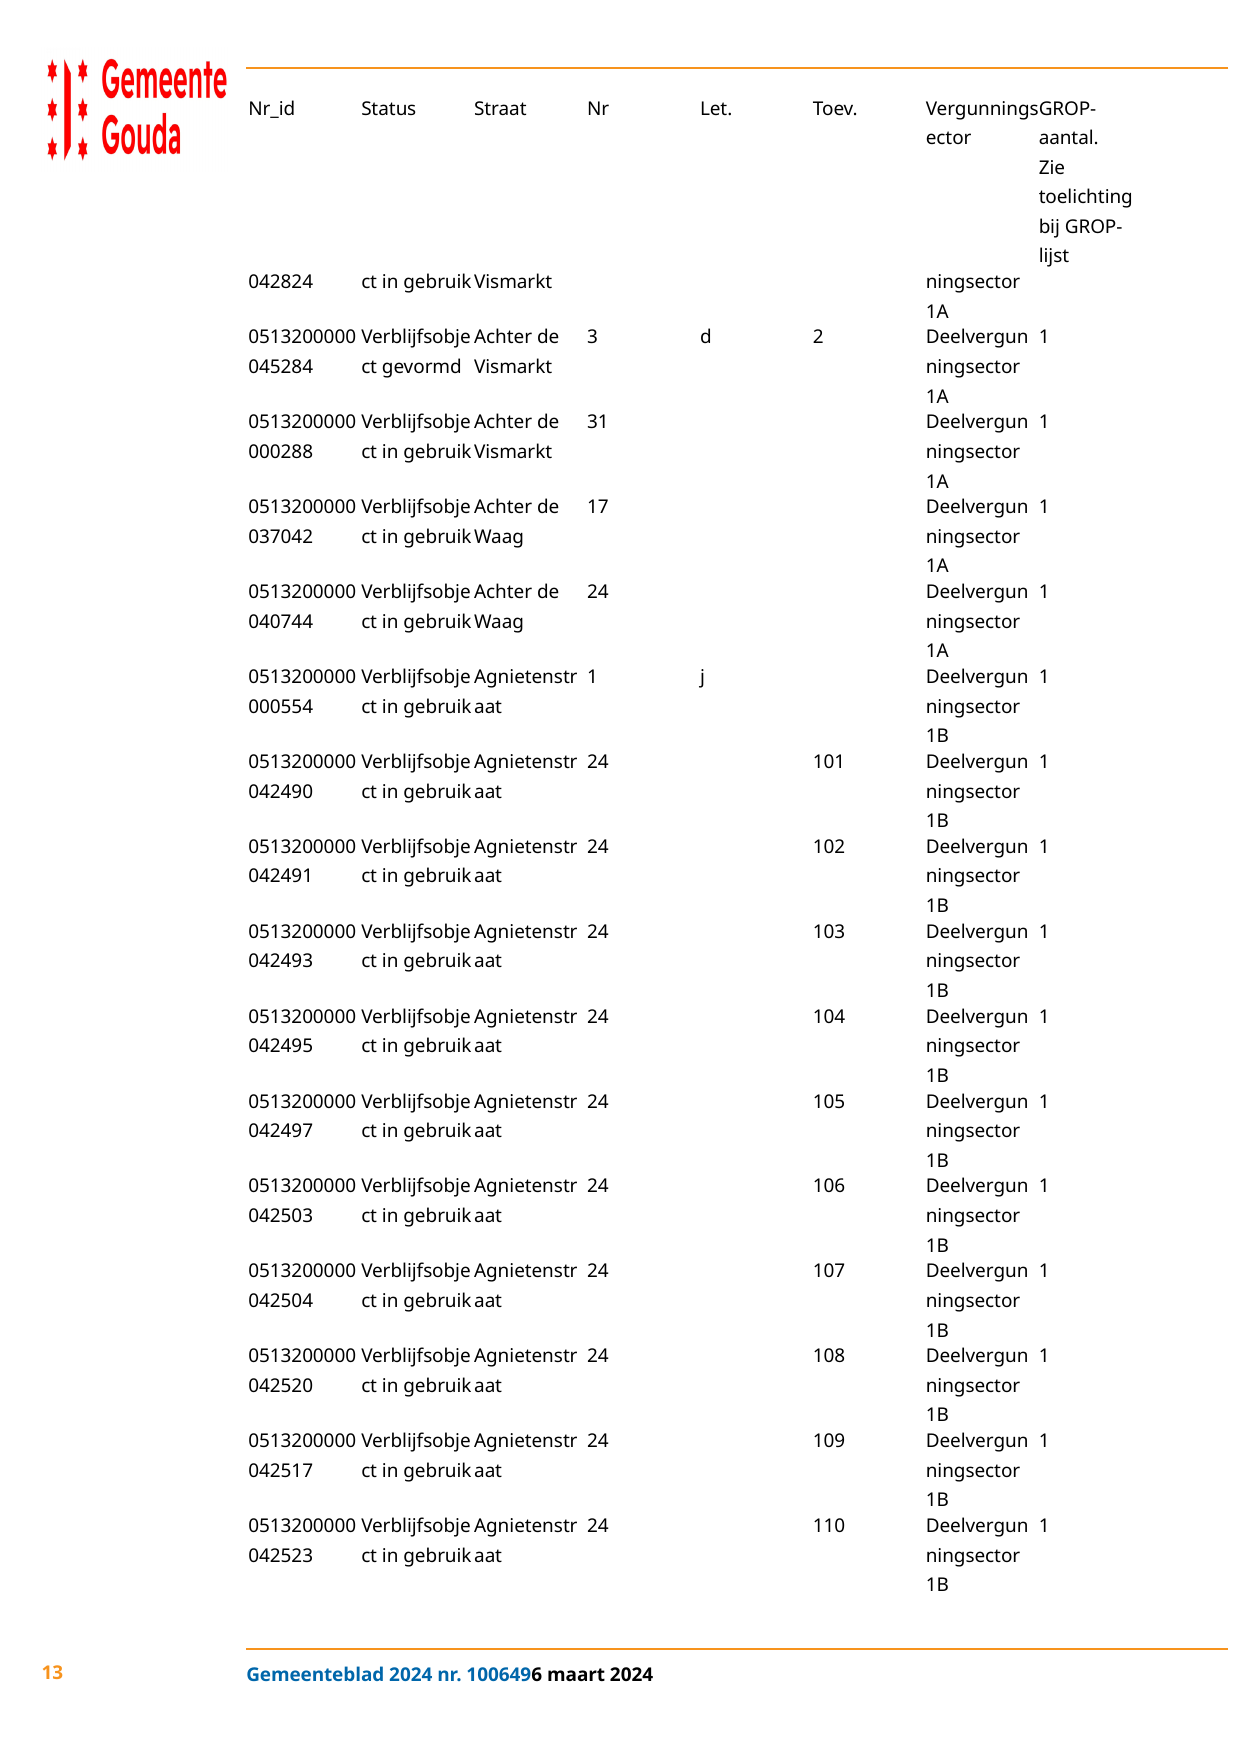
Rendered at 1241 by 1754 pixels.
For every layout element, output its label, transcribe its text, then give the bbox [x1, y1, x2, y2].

table_cell [700, 494, 813, 578]
table_cell Deelvergunningsector 1B [926, 1088, 1038, 1173]
table_header Toev. [813, 95, 926, 268]
table_cell 0513200000042503 [248, 1173, 361, 1258]
table_cell 0513200000040744 [248, 579, 361, 663]
table_cell 042824 [248, 269, 361, 324]
table_cell Deelvergunningsector 1B [926, 748, 1038, 833]
table_cell 1 [1039, 663, 1152, 748]
table_cell Agnietenstraat [474, 1343, 587, 1427]
table_cell Deelvergunningsector 1B [926, 1428, 1038, 1512]
table_cell 24 [587, 1003, 700, 1088]
table_cell Agnietenstraat [474, 1428, 587, 1512]
table_cell ct in gebruik [361, 269, 474, 324]
table_cell Achter de Vismarkt [474, 324, 587, 409]
table_cell 1 [1039, 1003, 1152, 1088]
table_cell 109 [813, 1428, 926, 1512]
table_cell 110 [813, 1512, 926, 1597]
table_cell Agnietenstraat [474, 1258, 587, 1342]
table_cell Agnietenstraat [474, 1512, 587, 1597]
table_cell Verblijfsobject in gebruik [361, 1003, 474, 1088]
table_cell 24 [587, 1343, 700, 1427]
table_cell 1 [1039, 918, 1152, 1003]
table_header Let. [700, 95, 813, 268]
table_cell Deelvergunningsector 1B [926, 1173, 1038, 1258]
table_cell 1 [1039, 833, 1152, 918]
table_cell Deelvergunningsector 1B [926, 1343, 1038, 1427]
table_cell 24 [587, 1512, 700, 1597]
table_cell 0513200000042520 [248, 1343, 361, 1427]
table_cell Achter de Waag [474, 579, 587, 663]
table_cell 3 [587, 324, 700, 409]
table_header Straat [474, 95, 587, 268]
table_cell 0513200000042517 [248, 1428, 361, 1512]
table_cell Deelvergunningsector 1B [926, 918, 1038, 1003]
table_cell [700, 579, 813, 663]
table_cell 24 [587, 1088, 700, 1173]
table_cell Verblijfsobject in gebruik [361, 663, 474, 748]
table_cell d [700, 324, 813, 409]
table_header Nr [587, 95, 700, 268]
table_cell Deelvergunningsector 1A [926, 324, 1038, 409]
table_cell j [700, 663, 813, 748]
table_cell 0513200000042495 [248, 1003, 361, 1088]
table_cell [813, 579, 926, 663]
table_cell 1 [1039, 748, 1152, 833]
table_cell [700, 409, 813, 493]
table_cell [700, 1258, 813, 1342]
table_cell Verblijfsobject gevormd [361, 324, 474, 409]
table_cell Deelvergunningsector 1B [926, 833, 1038, 918]
table_header GROP-aantal. Zie toelichting bij GROP-lijst [1039, 95, 1152, 268]
table_cell [700, 1343, 813, 1427]
table_cell 1 [1039, 494, 1152, 578]
table_cell [587, 269, 700, 324]
table_cell 0513200000042490 [248, 748, 361, 833]
table_cell 17 [587, 494, 700, 578]
table_cell [813, 494, 926, 578]
table_cell Achter de Waag [474, 494, 587, 578]
table_cell [813, 409, 926, 493]
table_cell Verblijfsobject in gebruik [361, 409, 474, 493]
table_cell 1 [1039, 579, 1152, 663]
table_cell Verblijfsobject in gebruik [361, 494, 474, 578]
table_cell 107 [813, 1258, 926, 1342]
table_cell 0513200000042497 [248, 1088, 361, 1173]
table_cell 1 [1039, 409, 1152, 493]
table_cell [700, 269, 813, 324]
table_cell [700, 918, 813, 1003]
table_cell 102 [813, 833, 926, 918]
table_cell Deelvergunningsector 1A [926, 579, 1038, 663]
picture [41, 47, 231, 172]
table_cell Agnietenstraat [474, 748, 587, 833]
table_cell 106 [813, 1173, 926, 1258]
table_cell Deelvergunningsector 1B [926, 1258, 1038, 1342]
table_cell 0513200000042504 [248, 1258, 361, 1342]
table_cell 1 [587, 663, 700, 748]
table_cell [700, 1088, 813, 1173]
table_cell Deelvergunningsector 1B [926, 663, 1038, 748]
table_cell Verblijfsobject in gebruik [361, 1428, 474, 1512]
table_cell 31 [587, 409, 700, 493]
table_cell Verblijfsobject in gebruik [361, 1343, 474, 1427]
table_cell [700, 833, 813, 918]
table_cell Verblijfsobject in gebruik [361, 1173, 474, 1258]
table_cell Achter de Vismarkt [474, 409, 587, 493]
table_cell 0513200000042523 [248, 1512, 361, 1597]
table_cell [1039, 269, 1152, 324]
table_cell [813, 269, 926, 324]
table_cell 0513200000000288 [248, 409, 361, 493]
table_cell Agnietenstraat [474, 1088, 587, 1173]
table_cell Vismarkt [474, 269, 587, 324]
table_cell 0513200000042493 [248, 918, 361, 1003]
table_cell 24 [587, 1173, 700, 1258]
table_cell Deelvergunningsector 1B [926, 1512, 1038, 1597]
table_cell Verblijfsobject in gebruik [361, 1512, 474, 1597]
table_cell 101 [813, 748, 926, 833]
table_cell [700, 1173, 813, 1258]
table_cell 2 [813, 324, 926, 409]
table_cell Verblijfsobject in gebruik [361, 1258, 474, 1342]
table_cell 1 [1039, 324, 1152, 409]
table_cell [700, 1003, 813, 1088]
table_cell 24 [587, 1428, 700, 1512]
table_cell ningsector 1A [926, 269, 1038, 324]
table_cell 108 [813, 1343, 926, 1427]
table_cell 24 [587, 579, 700, 663]
table_cell Verblijfsobject in gebruik [361, 1088, 474, 1173]
table_cell 1 [1039, 1173, 1152, 1258]
table_cell 0513200000045284 [248, 324, 361, 409]
table_cell 0513200000042491 [248, 833, 361, 918]
table_cell Agnietenstraat [474, 918, 587, 1003]
table_cell Agnietenstraat [474, 833, 587, 918]
table_cell 1 [1039, 1258, 1152, 1342]
table_cell Deelvergunningsector 1B [926, 1003, 1038, 1088]
table_cell 1 [1039, 1343, 1152, 1427]
table_cell 24 [587, 1258, 700, 1342]
table_cell 1 [1039, 1512, 1152, 1597]
table_cell Agnietenstraat [474, 1003, 587, 1088]
table_cell 24 [587, 833, 700, 918]
table_cell 0513200000000554 [248, 663, 361, 748]
table_cell Verblijfsobject in gebruik [361, 833, 474, 918]
table_cell 105 [813, 1088, 926, 1173]
table_cell Verblijfsobject in gebruik [361, 918, 474, 1003]
table_cell Deelvergunningsector 1A [926, 409, 1038, 493]
table_header Vergunningsector [926, 95, 1038, 268]
table_header Nr_id [248, 95, 361, 268]
table_cell Agnietenstraat [474, 1173, 587, 1258]
table_cell Deelvergunningsector 1A [926, 494, 1038, 578]
table_cell [700, 1512, 813, 1597]
table_cell [700, 1428, 813, 1512]
table_cell 1 [1039, 1088, 1152, 1173]
table_cell 104 [813, 1003, 926, 1088]
table_header Status [361, 95, 474, 268]
table_cell [700, 748, 813, 833]
table_cell 103 [813, 918, 926, 1003]
table_cell [813, 663, 926, 748]
table_cell 1 [1039, 1428, 1152, 1512]
table_cell Verblijfsobject in gebruik [361, 748, 474, 833]
table_cell 24 [587, 748, 700, 833]
table_cell Agnietenstraat [474, 663, 587, 748]
table_cell 0513200000037042 [248, 494, 361, 578]
table_cell 24 [587, 918, 700, 1003]
table_cell Verblijfsobject in gebruik [361, 579, 474, 663]
